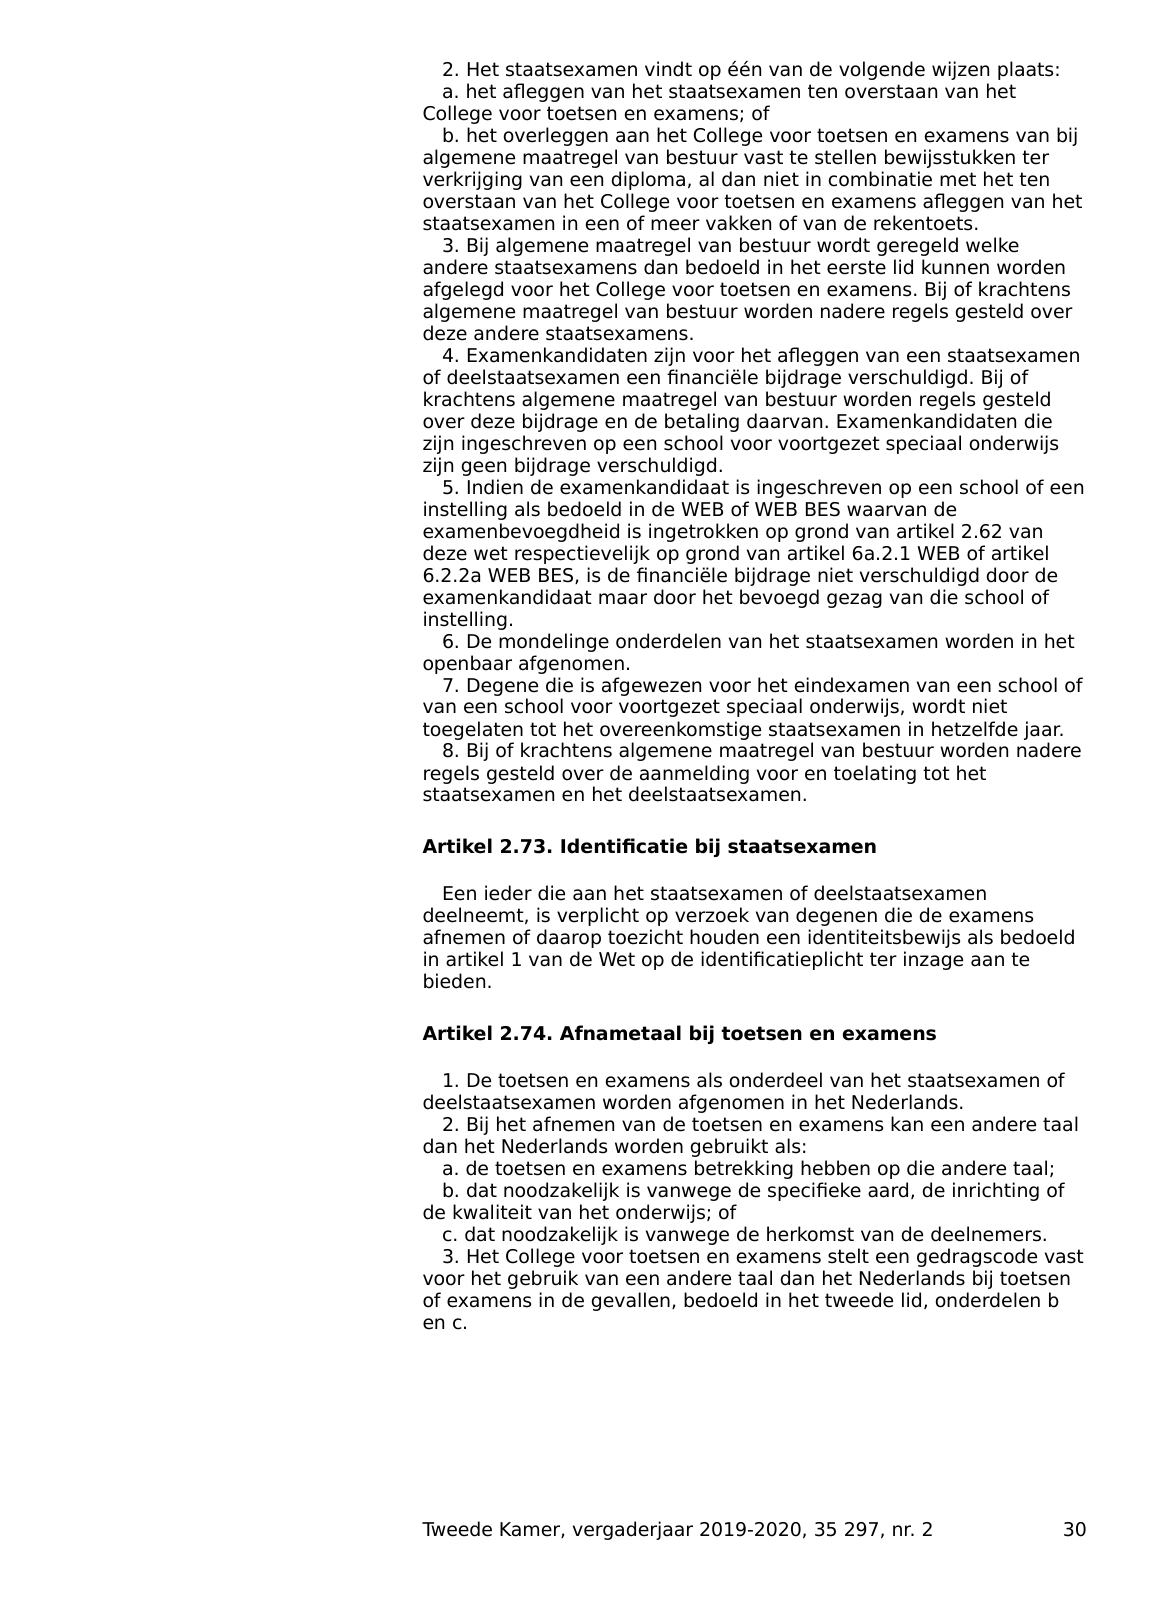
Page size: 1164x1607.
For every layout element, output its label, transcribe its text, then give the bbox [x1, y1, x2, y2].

text 6. De mondelinge onderdelen van het staatsexamen worden in het openbaar afgenomen. [422, 631, 1087, 674]
text a. het afleggen van het staatsexamen ten overstaan van het College voor toetsen en examens; of [422, 81, 1087, 125]
text c. dat noodzakelijk is vanwege de herkomst van de deelnemers. [422, 1224, 1087, 1246]
text a. de toetsen en examens betrekking hebben op die andere taal; [422, 1158, 1087, 1180]
text b. het overleggen aan het College voor toetsen en examens van bij algemene maatregel van bestuur vast te stellen bewijsstukken ter verkrijging van een diploma, al dan niet in combinatie met het ten overstaan van het College voor toetsen en examens afleggen van het staatsexamen in een of meer vakken of van de rekentoets. [422, 125, 1087, 235]
text 2. Het staatsexamen vindt op één van de volgende wijzen plaats: [422, 59, 1087, 81]
text b. dat noodzakelijk is vanwege de specifieke aard, de inrichting of de kwaliteit van het onderwijs; of [422, 1180, 1087, 1224]
text 7. Degene die is afgewezen voor het eindexamen van een school of van een school voor voortgezet speciaal onderwijs, wordt niet toegelaten tot het overeenkomstige staatsexamen in hetzelfde jaar. [422, 674, 1087, 740]
text 5. Indien de examenkandidaat is ingeschreven op een school of een instelling als bedoeld in de WEB of WEB BES waarvan de examenbevoegdheid is ingetrokken op grond van artikel 2.62 van deze wet respectievelijk op grond van artikel 6a.2.1 WEB of artikel 6.2.2a WEB BES, is de financiële bijdrage niet verschuldigd door de examenkandidaat maar door het bevoegd gezag van die school of instelling. [422, 477, 1087, 631]
text 2. Bij het afnemen van de toetsen en examens kan een andere taal dan het Nederlands worden gebruikt als: [422, 1114, 1087, 1158]
text 3. Bij algemene maatregel van bestuur wordt geregeld welke andere staatsexamens dan bedoeld in het eerste lid kunnen worden afgelegd voor het College voor toetsen en examens. Bij of krachtens algemene maatregel van bestuur worden nadere regels gesteld over deze andere staatsexamens. [422, 235, 1087, 345]
text 3. Het College voor toetsen en examens stelt een gedragscode vast voor het gebruik van een andere taal dan het Nederlands bij toetsen of examens in de gevallen, bedoeld in het tweede lid, onderdelen b en c. [422, 1246, 1087, 1334]
subtitle Artikel 2.73. Identificatie bij staatsexamen [422, 836, 1087, 858]
text Een ieder die aan het staatsexamen of deelstaatsexamen deelneemt, is verplicht op verzoek van degenen die de examens afnemen of daarop toezicht houden een identiteitsbewijs als bedoeld in artikel 1 van de Wet op de identificatieplicht ter inzage aan te bieden. [422, 883, 1087, 993]
text 4. Examenkandidaten zijn voor het afleggen van een staatsexamen of deelstaatsexamen een financiële bijdrage verschuldigd. Bij of krachtens algemene maatregel van bestuur worden regels gesteld over deze bijdrage en de betaling daarvan. Examenkandidaten die zijn ingeschreven op een school voor voortgezet speciaal onderwijs zijn geen bijdrage verschuldigd. [422, 345, 1087, 477]
text 8. Bij of krachtens algemene maatregel van bestuur worden nadere regels gesteld over de aanmelding voor en toelating tot het staatsexamen en het deelstaatsexamen. [422, 740, 1087, 806]
subtitle Artikel 2.74. Afnametaal bij toetsen en examens [422, 1023, 1087, 1045]
text 1. De toetsen en examens als onderdeel van het staatsexamen of deelstaatsexamen worden afgenomen in het Nederlands. [422, 1070, 1087, 1114]
